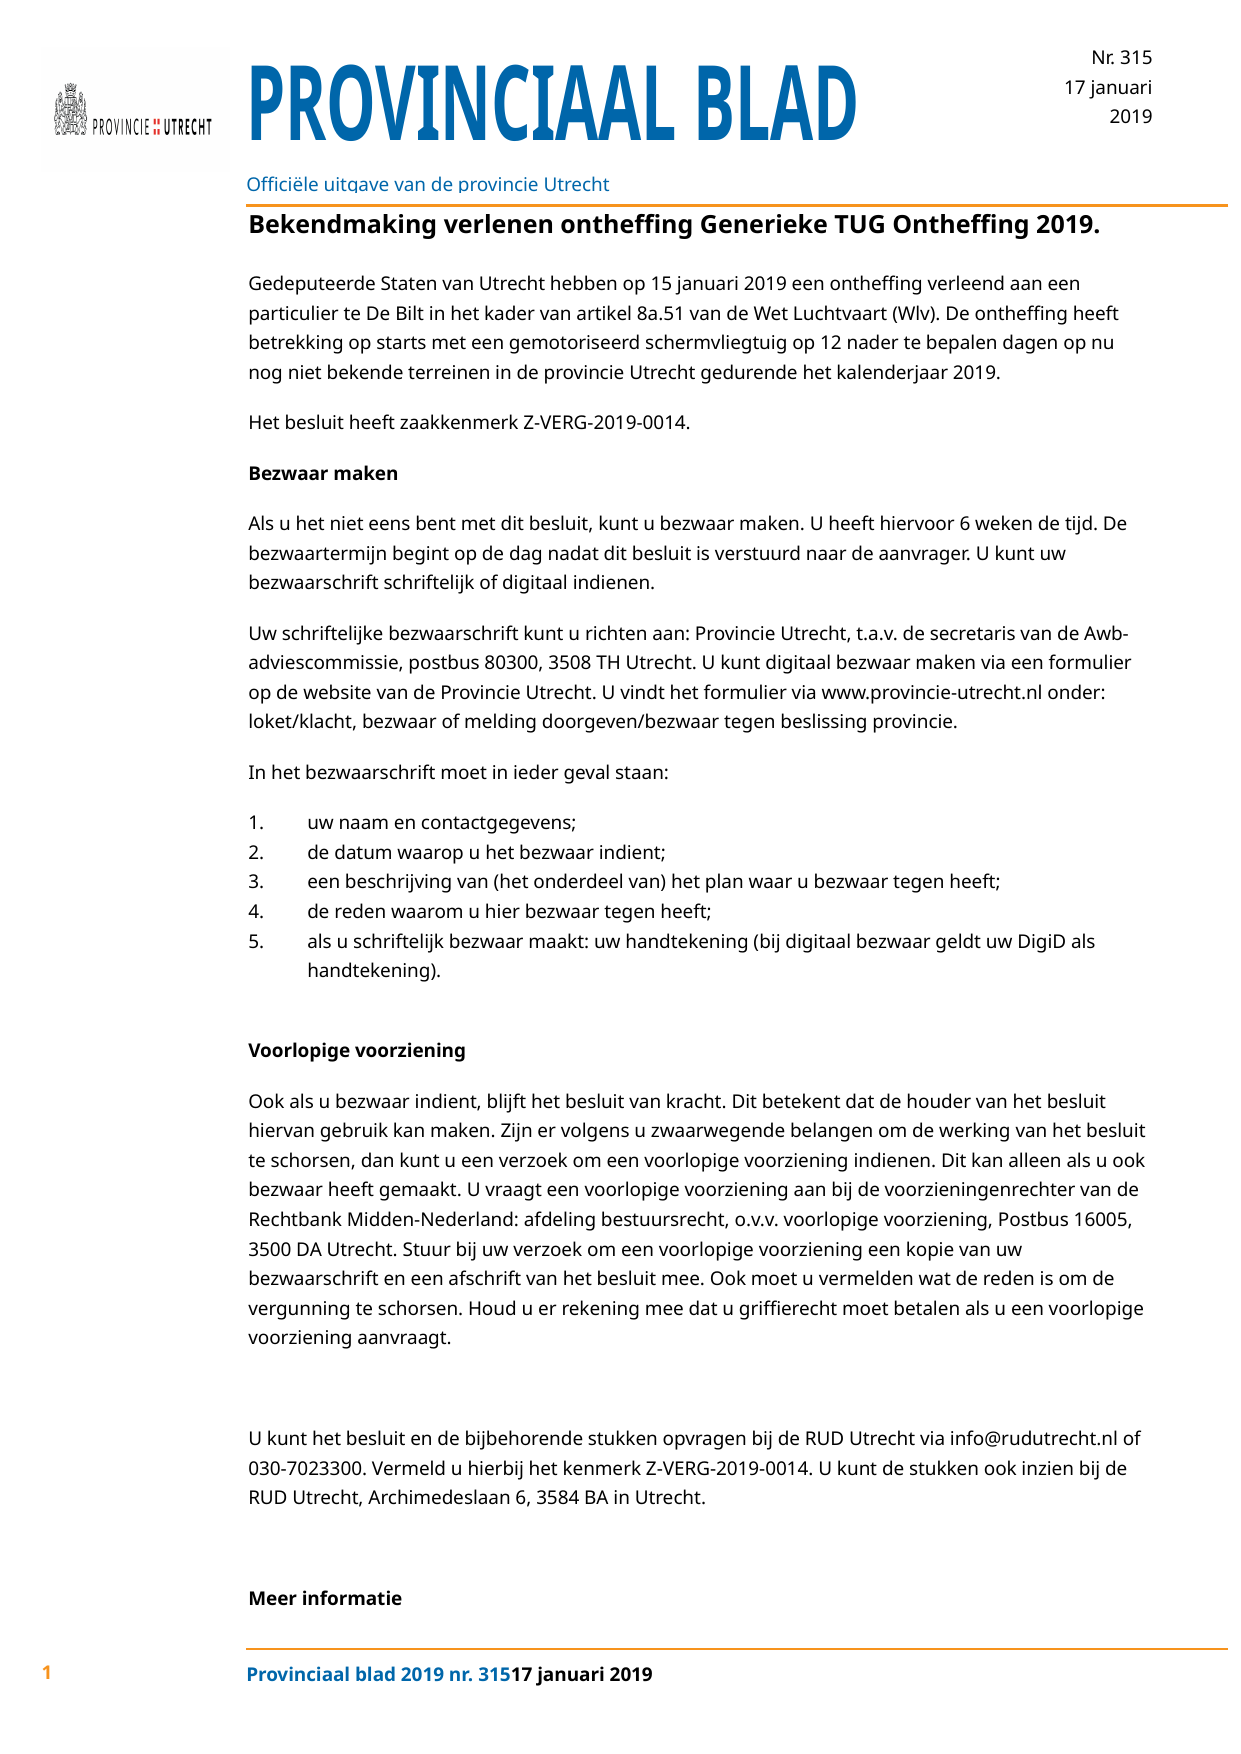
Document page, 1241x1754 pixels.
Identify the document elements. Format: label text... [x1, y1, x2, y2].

list uw naam en contactgegevens; [248, 809, 1152, 835]
text Ook als u bezwaar indient, blijft het besluit van kracht. Dit betekent dat de houder van het besluit hiervan gebruik kan maken. Zijn er volgens u zwaarwegende belangen om de werking van het besluit te schorsen, dan kunt u een verzoek om een voorlopige voorziening indienen. Dit kan alleen als u ook bezwaar heeft gemaakt. U vraagt een voorlopige voorziening aan bij de voorzieningenrechter van de Rechtbank Midden-Nederland: afdeling bestuursrecht, o.v.v. voorlopige voorziening, Postbus 16005, 3500 DA Utrecht. Stuur bij uw verzoek om een voorlopige voorziening een kopie van uw bezwaarschrift en een afschrift van het besluit mee. Ook moet u vermelden wat de reden is om de vergunning te schorsen. Houd u er rekening mee dat u griffierecht moet betalen als u een voorlopige voorziening aanvraagt. [248, 1088, 1152, 1350]
text In het bezwaarschrift moet in ieder geval staan: [248, 759, 1152, 785]
picture [41, 47, 231, 172]
text Als u het niet eens bent met dit besluit, kunt u bezwaar maken. U heeft hiervoor 6 weken de tijd. De bezwaartermijn begint op de dag nadat dit besluit is verstuurd naar de aanvrager. U kunt uw bezwaarschrift schriftelijk of digitaal indienen. [248, 510, 1152, 595]
text Voorlopige voorziening [248, 1037, 1152, 1063]
text Bekendmaking verlenen ontheffing Generieke TUG Ontheffing 2019. [248, 207, 1152, 241]
text Het besluit heeft zaakkenmerk Z-VERG-2019-0014. [248, 409, 1152, 435]
text U kunt het besluit en de bijbehorende stukken opvragen bij de RUD Utrecht via info@rudutrecht.nl of 030-7023300. Vermeld u hierbij het kenmerk Z-VERG-2019-0014. U kunt de stukken ook inzien bij de RUD Utrecht, Archimedeslaan 6, 3584 BA in Utrecht. [248, 1425, 1152, 1510]
list de reden waarom u hier bezwaar tegen heeft; [248, 898, 1152, 924]
list een beschrijving van (het onderdeel van) het plan waar u bezwaar tegen heeft; [248, 869, 1152, 894]
list de datum waarop u het bezwaar indient; [248, 839, 1152, 865]
text Gedeputeerde Staten van Utrecht hebben op 15 januari 2019 een ontheffing verleend aan een particulier te De Bilt in het kader van artikel 8a.51 van de Wet Luchtvaart (Wlv). De ontheffing heeft betrekking op starts met een gemotoriseerd schermvliegtuig op 12 nader te bepalen dagen op nu nog niet bekende terreinen in de provincie Utrecht gedurende het kalenderjaar 2019. [248, 270, 1152, 385]
text Bezwaar maken [248, 460, 1152, 486]
text Meer informatie [248, 1585, 1152, 1611]
text Uw schriftelijke bezwaarschrift kunt u richten aan: Provincie Utrecht, t.a.v. de secretaris van de Awb-adviescommissie, postbus 80300, 3508 TH Utrecht. U kunt digitaal bezwaar maken via een formulier op de website van de Provincie Utrecht. U vindt het formulier via www.provincie-utrecht.nl onder: loket/klacht, bezwaar of melding doorgeven/bezwaar tegen beslissing provincie. [248, 620, 1152, 734]
list als u schriftelijk bezwaar maakt: uw handtekening (bij digitaal bezwaar geldt uw DigiD als handtekening). [248, 928, 1152, 983]
